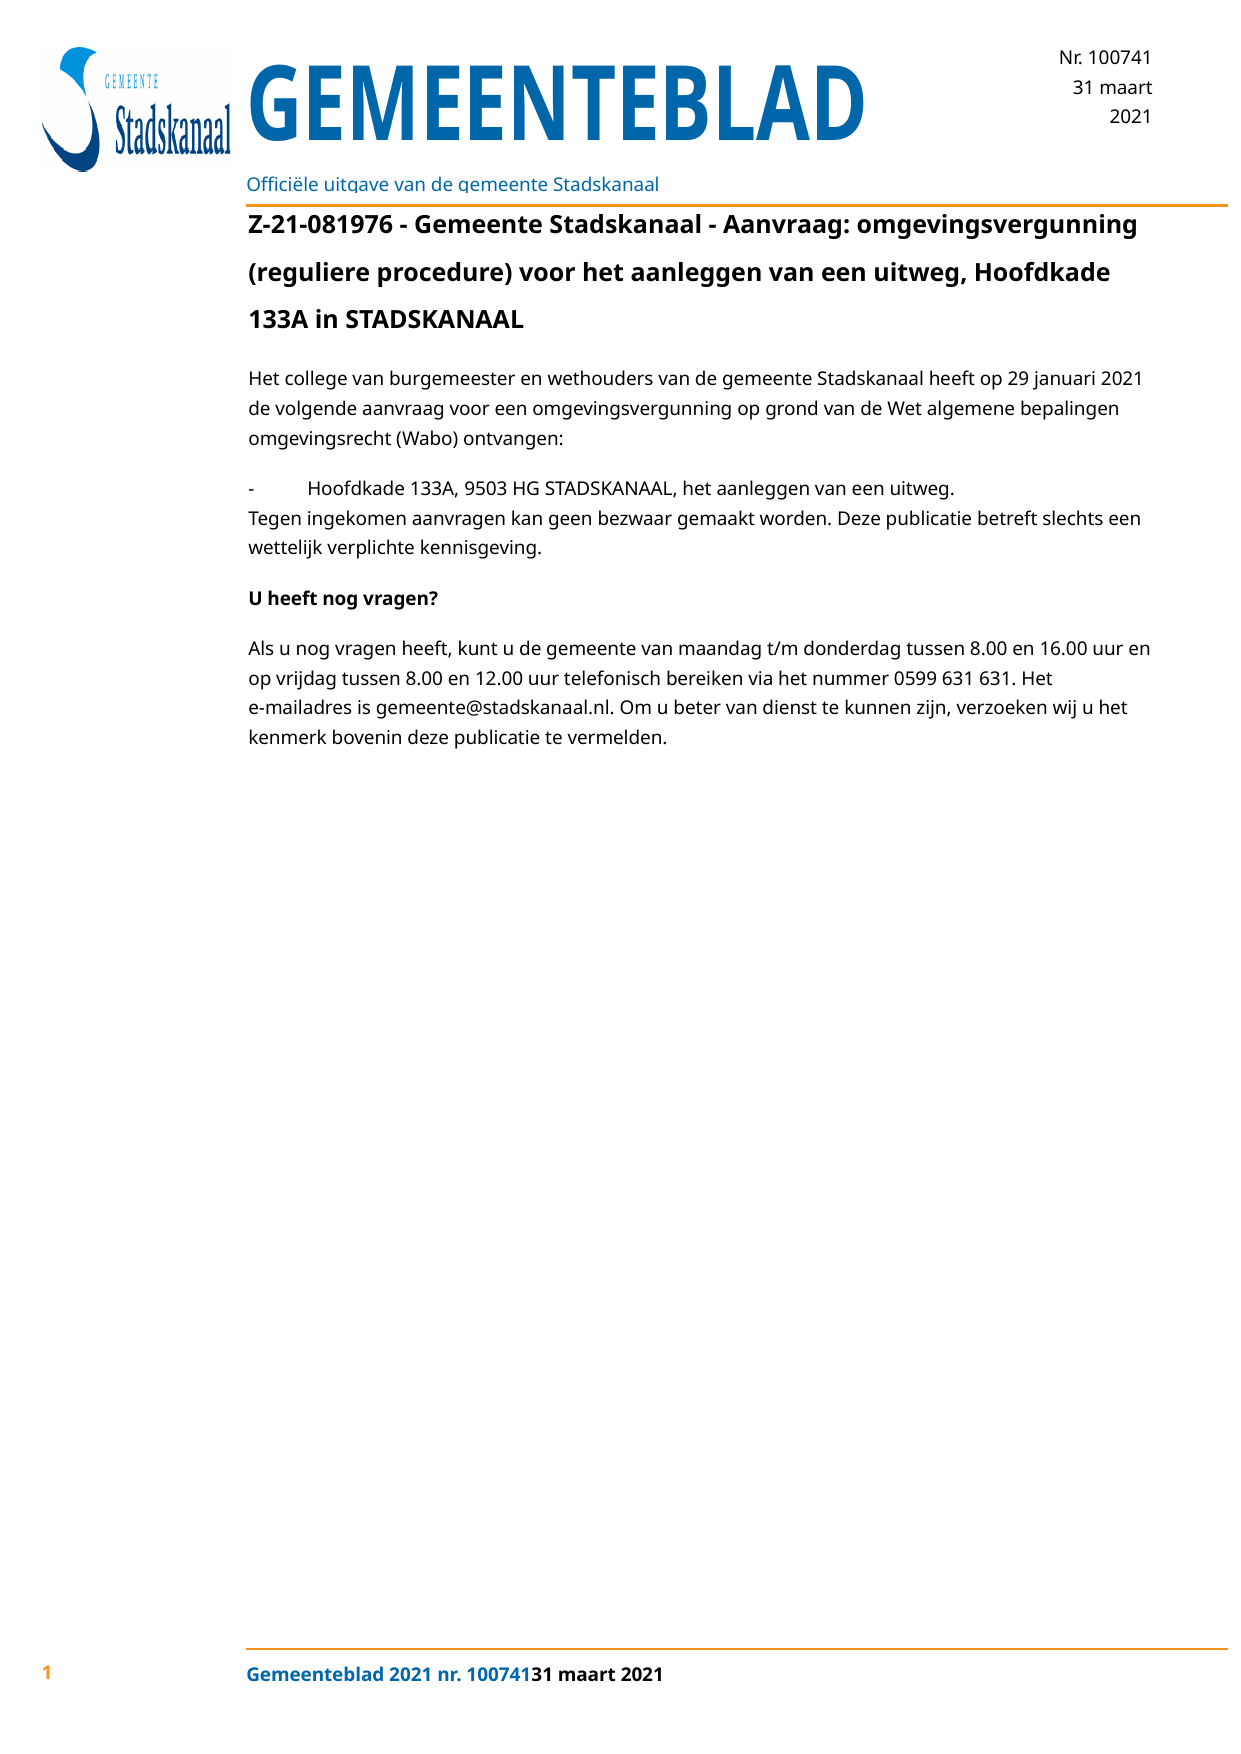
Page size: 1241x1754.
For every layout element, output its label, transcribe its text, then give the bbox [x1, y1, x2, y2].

text U heeft nog vragen? [248, 585, 1152, 610]
text Als u nog vragen heeft, kunt u de gemeente van maandag t/m donderdag tussen 8.00 en 16.00 uur en op vrijdag tussen 8.00 en 12.00 uur telefonisch bereiken via het nummer 0599 631 631. Het e‑mailadres is gemeente@stadskanaal.nl. Om u beter van dienst te kunnen zijn, verzoeken wij u het kenmerk bovenin deze publicatie te vermelden. [248, 635, 1152, 749]
text Tegen ingekomen aanvragen kan geen bezwaar gemaakt worden. Deze publicatie betreft slechts een wettelijk verplichte kennisgeving. [248, 505, 1152, 560]
picture [41, 47, 231, 172]
text Het college van burgemeester en wethouders van de gemeente Stadskanaal heeft op 29 januari 2021 de volgende aanvraag voor een omgevingsvergunning op grond van de Wet algemene bepalingen omgevingsrecht (Wabo) ontvangen: [248, 366, 1152, 450]
list Hoofdkade 133A, 9503 HG STADSKANAAL, het aanleggen van een uitweg. [248, 475, 1152, 501]
text Z-21-081976 - Gemeente Stadskanaal - Aanvraag: omgevingsvergunning (reguliere procedure) voor het aanleggen van een uitweg, Hoofdkade 133A in STADSKANAAL [248, 207, 1152, 336]
